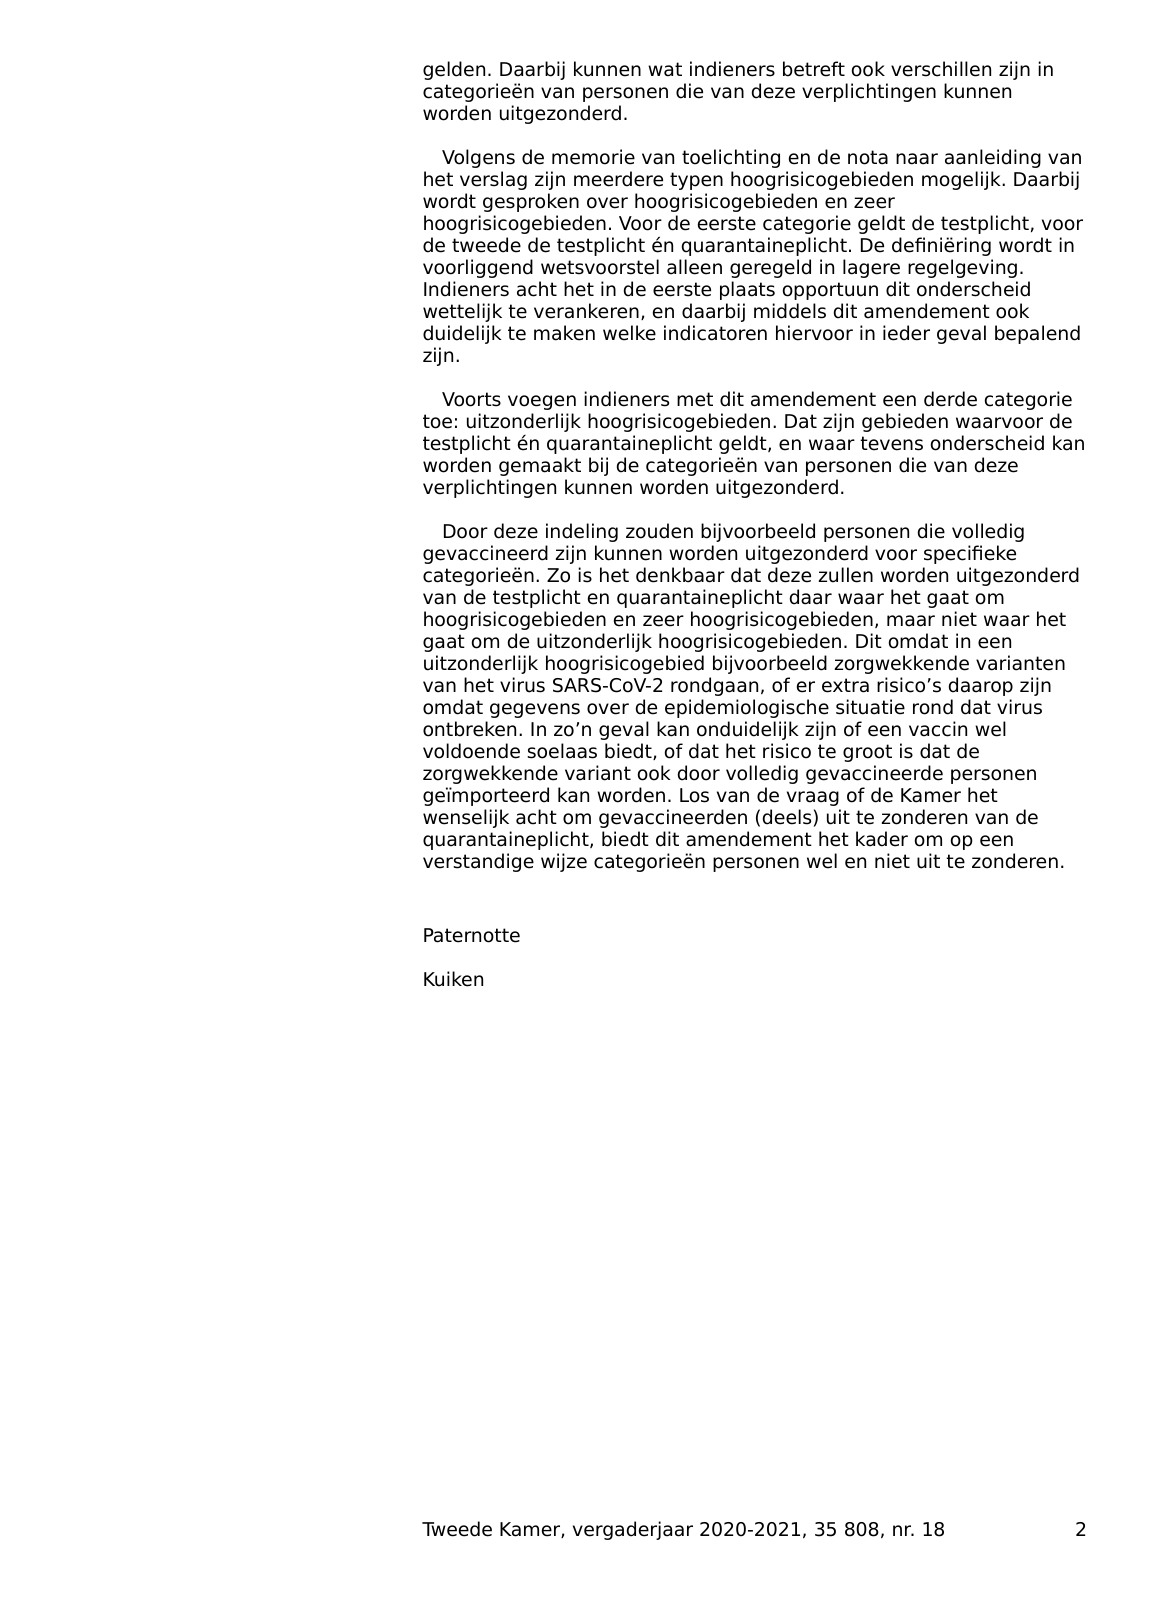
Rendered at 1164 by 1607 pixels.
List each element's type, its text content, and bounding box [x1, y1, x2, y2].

text gelden. Daarbij kunnen wat indieners betreft ook verschillen zijn in categorieën van personen die van deze verplichtingen kunnen worden uitgezonderd. [422, 59, 1087, 125]
text Volgens de memorie van toelichting en de nota naar aanleiding van het verslag zijn meerdere typen hoogrisicogebieden mogelijk. Daarbij wordt gesproken over hoogrisicogebieden en zeer hoogrisicogebieden. Voor de eerste categorie geldt de testplicht, voor de tweede de testplicht én quarantaineplicht. De definiëring wordt in voorliggend wetsvoorstel alleen geregeld in lagere regelgeving. Indieners acht het in de eerste plaats opportuun dit onderscheid wettelijk te verankeren, en daarbij middels dit amendement ook duidelijk te maken welke indicatoren hiervoor in ieder geval bepalend zijn. [422, 147, 1087, 367]
text Voorts voegen indieners met dit amendement een derde categorie toe: uitzonderlijk hoogrisicogebieden. Dat zijn gebieden waarvoor de testplicht én quarantaineplicht geldt, en waar tevens onderscheid kan worden gemaakt bij de categorieën van personen die van deze verplichtingen kunnen worden uitgezonderd. [422, 389, 1087, 499]
text Paternotte Kuiken [422, 903, 1087, 991]
text Door deze indeling zouden bijvoorbeeld personen die volledig gevaccineerd zijn kunnen worden uitgezonderd voor specifieke categorieën. Zo is het denkbaar dat deze zullen worden uitgezonderd van de testplicht en quarantaineplicht daar waar het gaat om hoogrisicogebieden en zeer hoogrisicogebieden, maar niet waar het gaat om de uitzonderlijk hoogrisicogebieden. Dit omdat in een uitzonderlijk hoogrisicogebied bijvoorbeeld zorgwekkende varianten van het virus SARS-CoV-2 rondgaan, of er extra risico’s daarop zijn omdat gegevens over de epidemiologische situatie rond dat virus ontbreken. In zo’n geval kan onduidelijk zijn of een vaccin wel voldoende soelaas biedt, of dat het risico te groot is dat de zorgwekkende variant ook door volledig gevaccineerde personen geïmporteerd kan worden. Los van de vraag of de Kamer het wenselijk acht om gevaccineerden (deels) uit te zonderen van de quarantaineplicht, biedt dit amendement het kader om op een verstandige wijze categorieën personen wel en niet uit te zonderen. [422, 521, 1087, 873]
